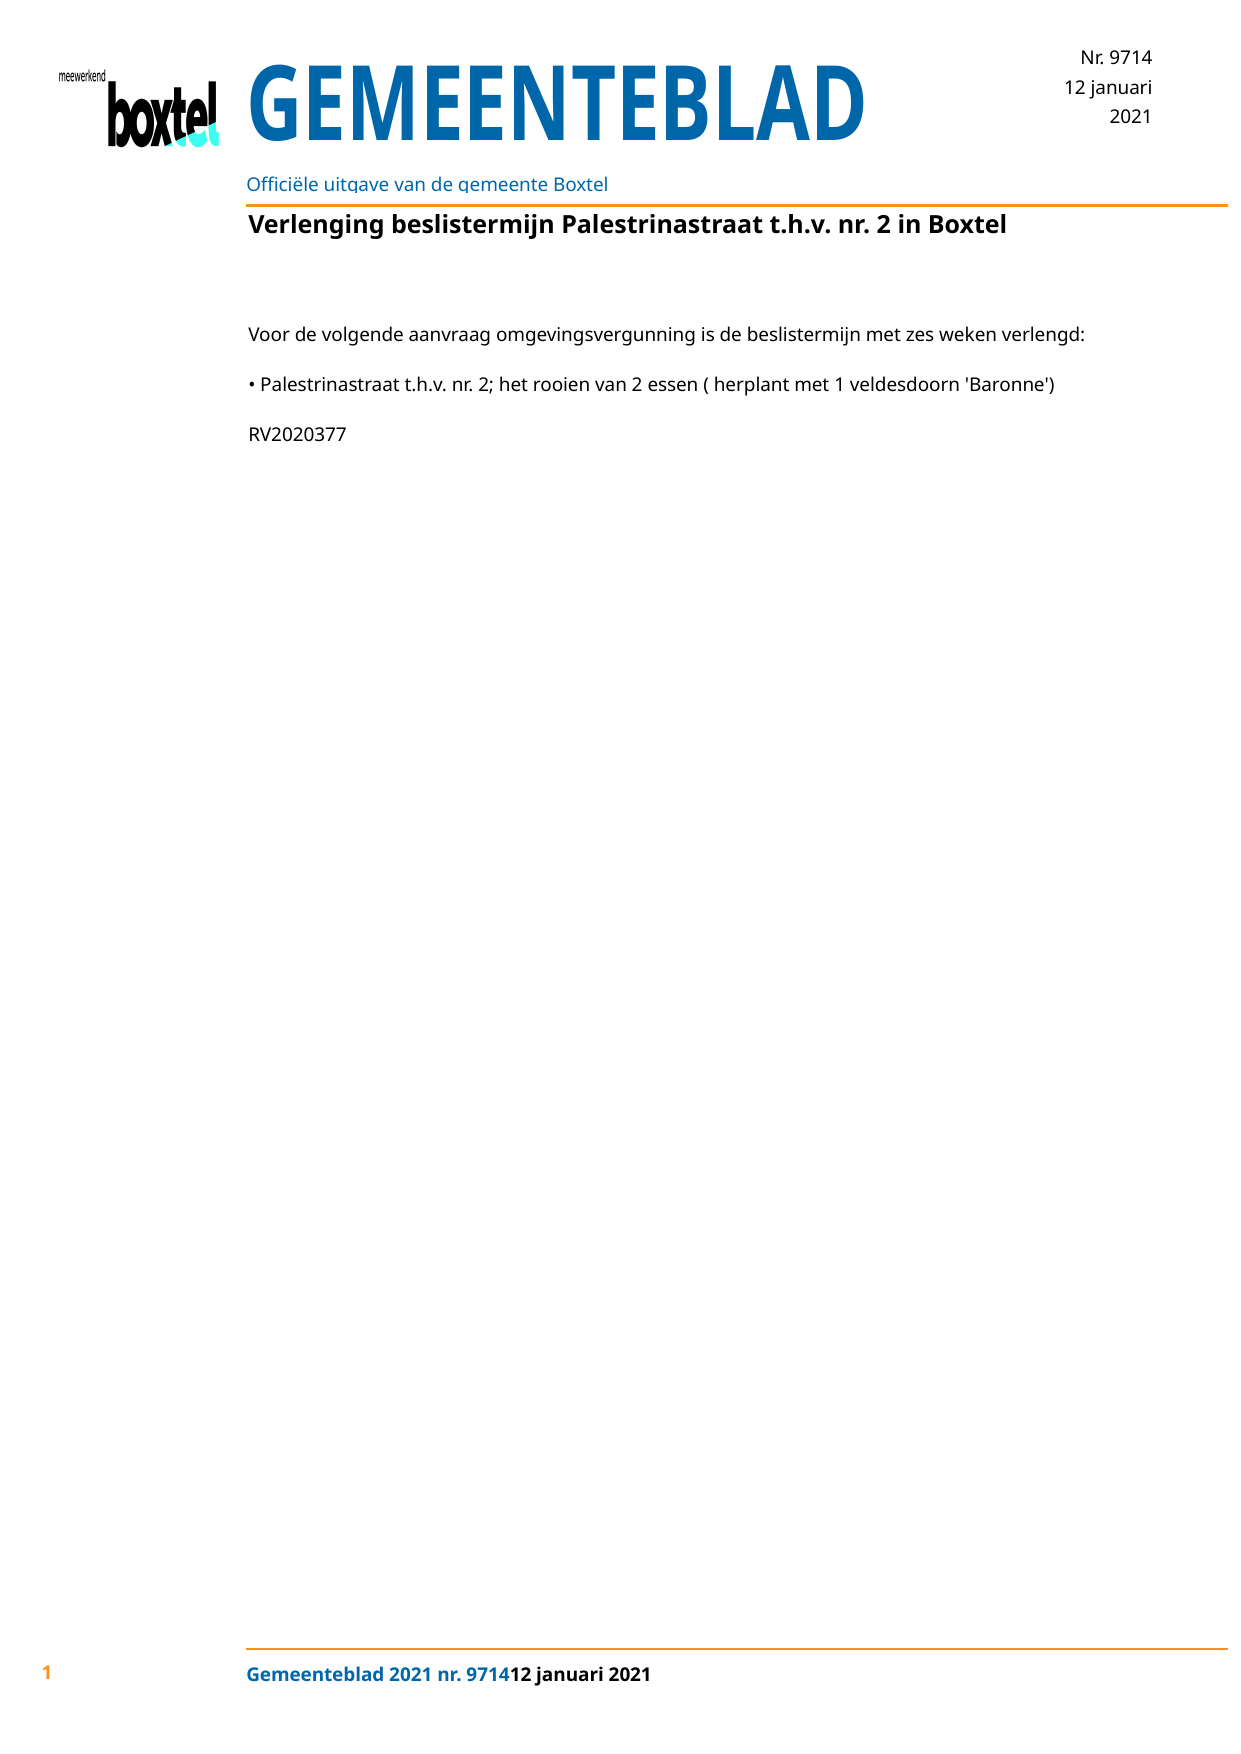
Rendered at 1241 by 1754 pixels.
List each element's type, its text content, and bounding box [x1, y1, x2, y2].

text Voor de volgende aanvraag omgevingsvergunning is de beslistermijn met zes weken verlengd: [248, 321, 1152, 346]
text RV2020377 [248, 422, 1152, 447]
picture [41, 47, 231, 172]
text Verlenging beslistermijn Palestrinastraat t.h.v. nr. 2 in Boxtel [248, 207, 1152, 241]
text • Palestrinastraat t.h.v. nr. 2; het rooien van 2 essen ( herplant met 1 veldesdoorn 'Baronne') [248, 371, 1152, 397]
